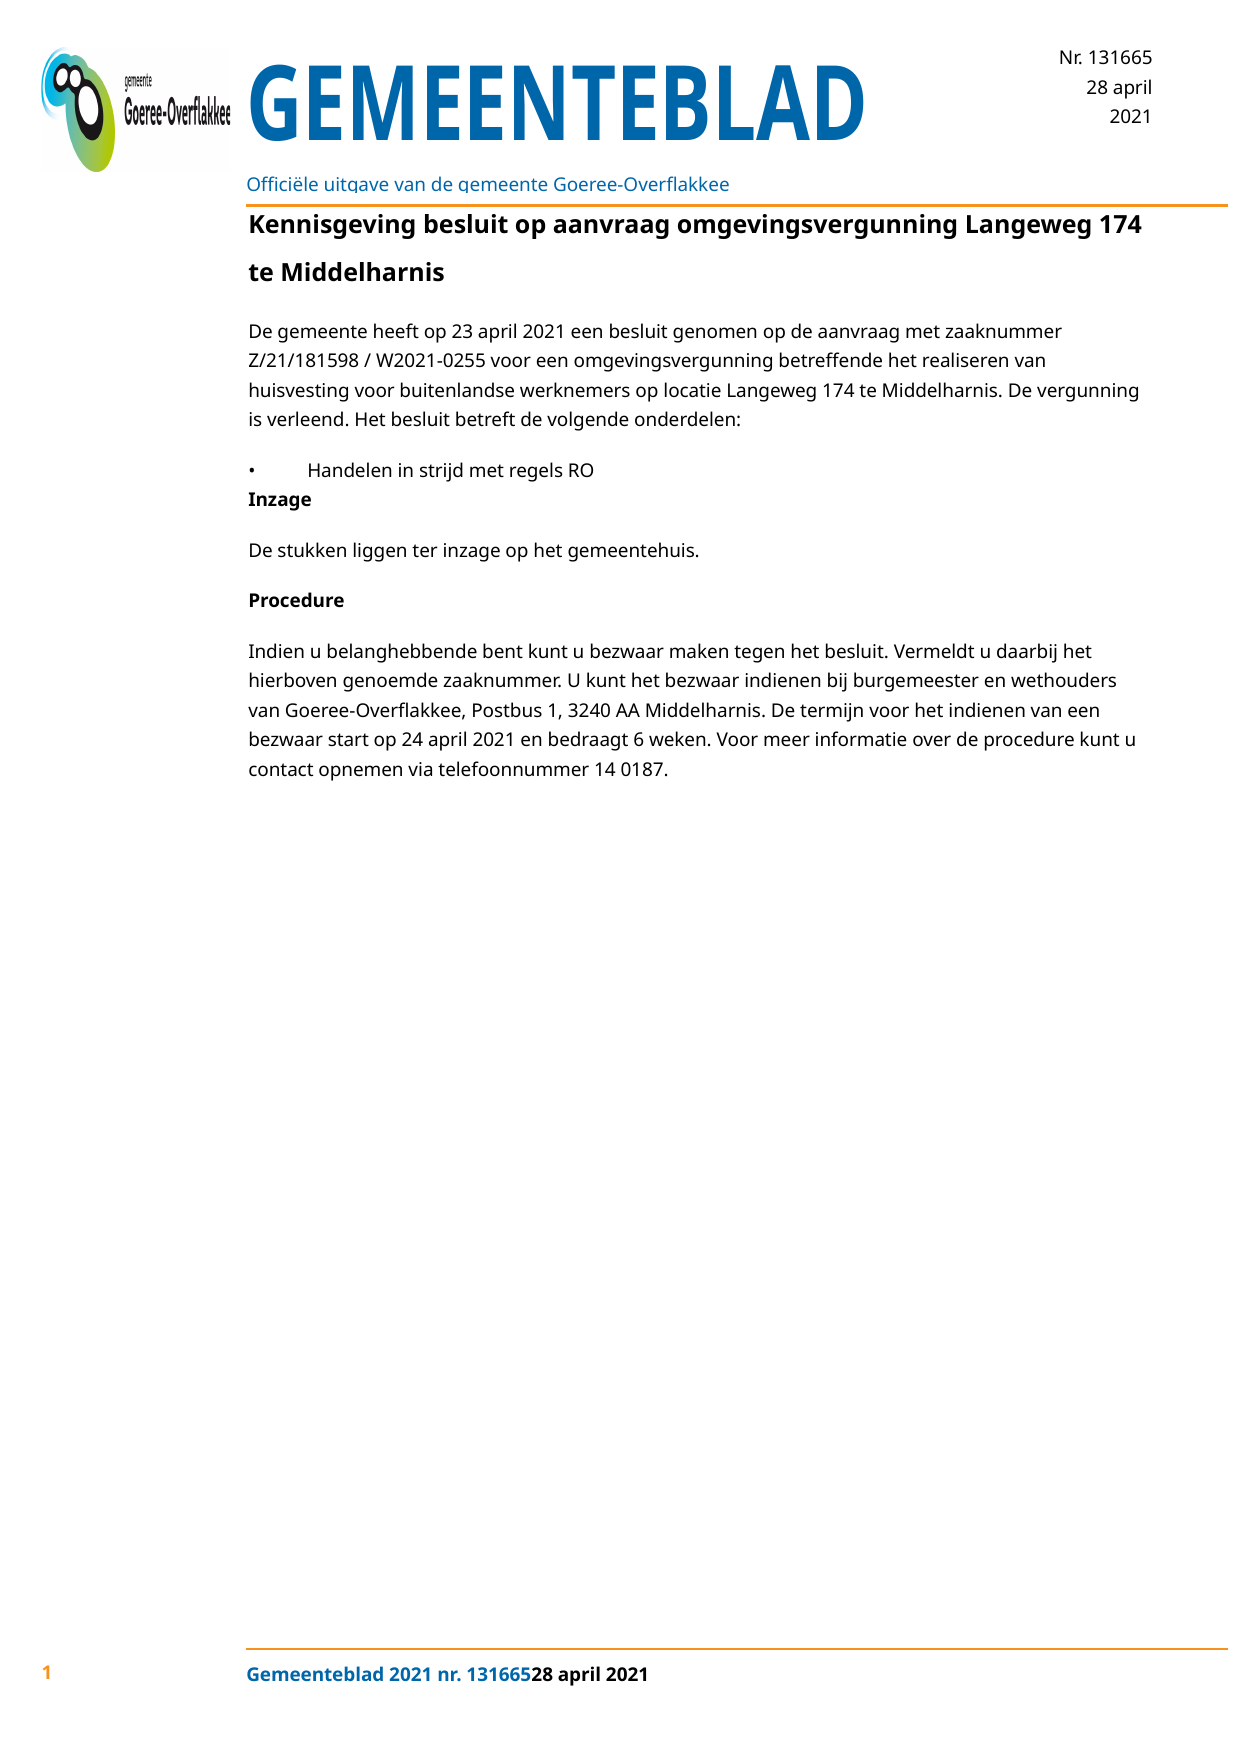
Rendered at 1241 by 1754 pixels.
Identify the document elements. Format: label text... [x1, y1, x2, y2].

list Handelen in strijd met regels RO [248, 457, 1152, 483]
text Procedure [248, 587, 1152, 613]
picture [41, 47, 231, 172]
text De stukken liggen ter inzage op het gemeentehuis. [248, 537, 1152, 563]
text Kennisgeving besluit op aanvraag omgevingsvergunning Langeweg 174 te Middelharnis [248, 207, 1152, 288]
text De gemeente heeft op 23 april 2021 een besluit genomen op de aanvraag met zaaknummer Z/21/181598 / W2021-0255 voor een omgevingsvergunning betreffende het realiseren van huisvesting voor buitenlandse werknemers op locatie Langeweg 174 te Middelharnis. De vergunning is verleend. Het besluit betreft de volgende onderdelen: [248, 318, 1152, 432]
text Inzage [248, 487, 1152, 512]
text Indien u belanghebbende bent kunt u bezwaar maken tegen het besluit. Vermeldt u daarbij het hierboven genoemde zaaknummer. U kunt het bezwaar indienen bij burgemeester en wethouders van Goeree-Overflakkee, Postbus 1, 3240 AA Middelharnis. De termijn voor het indienen van een bezwaar start op 24 april 2021 en bedraagt 6 weken. Voor meer informatie over de procedure kunt u contact opnemen via telefoonnummer 14 0187. [248, 638, 1152, 782]
